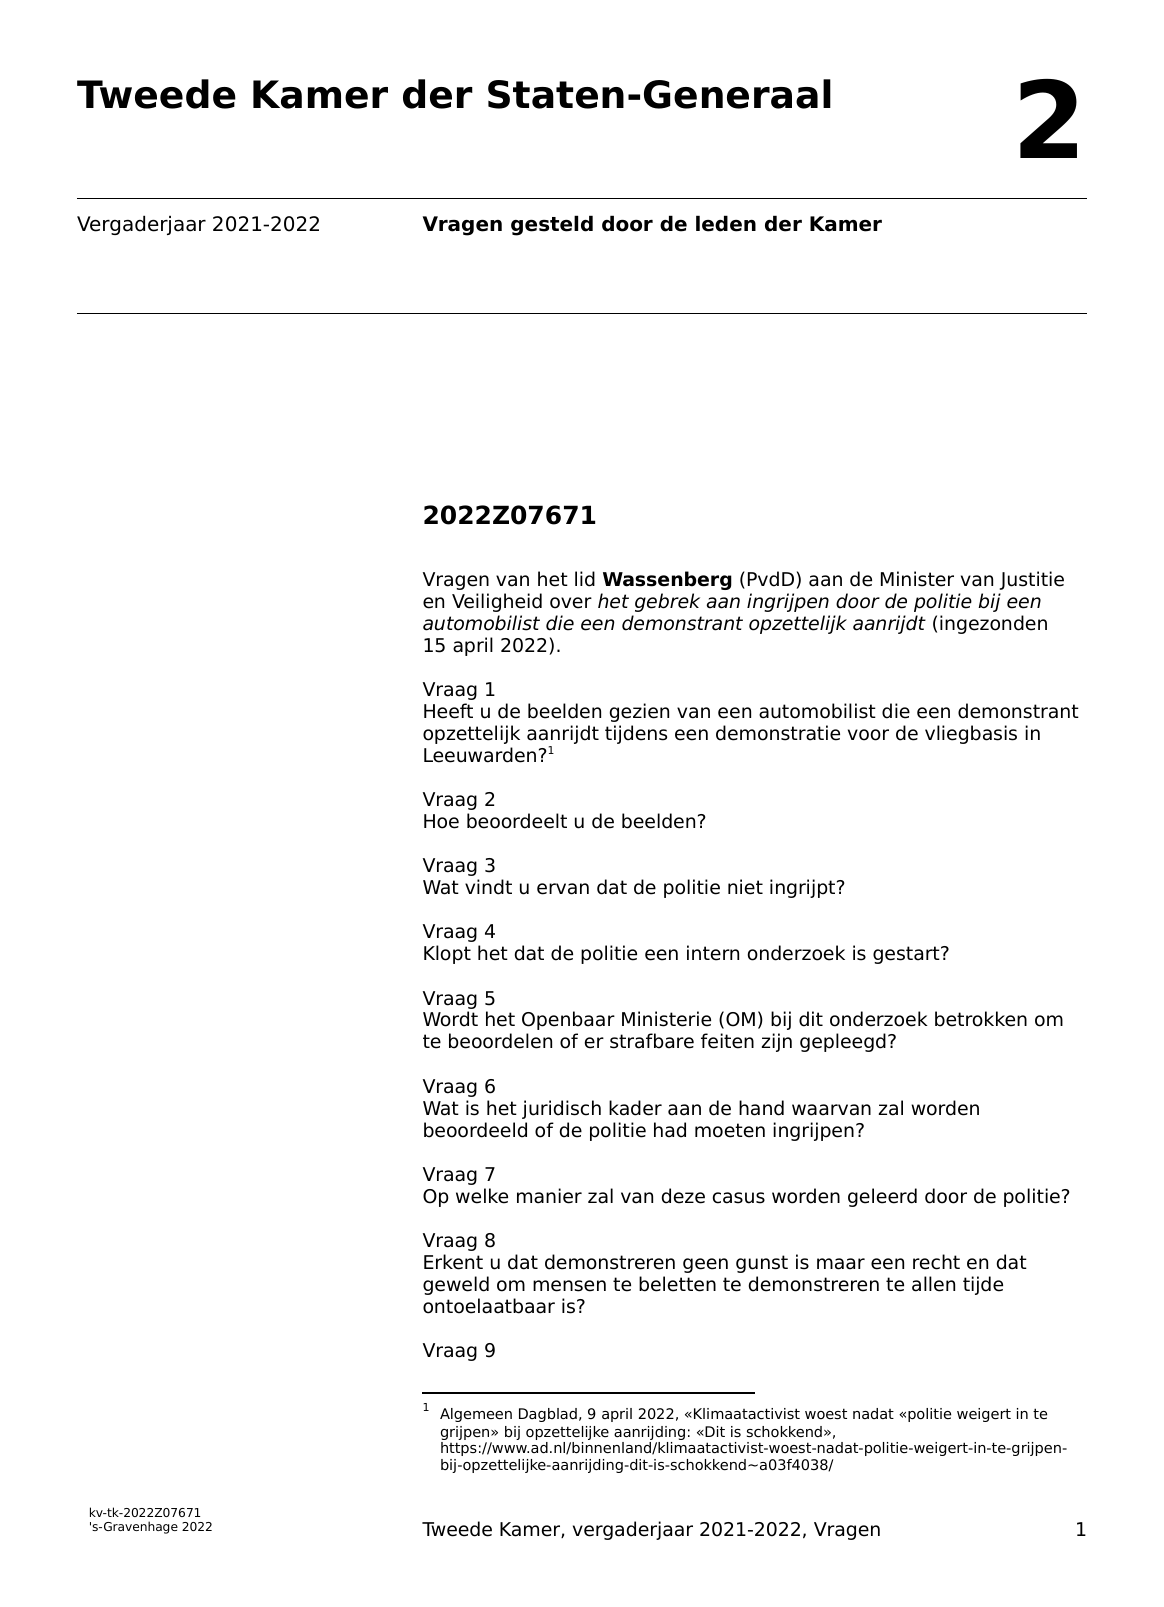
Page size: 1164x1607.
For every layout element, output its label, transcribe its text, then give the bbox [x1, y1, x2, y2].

text Erkent u dat demonstreren geen gunst is maar een recht en dat geweld om mensen te beletten te demonstreren te allen tijde ontoelaatbaar is? [422, 1252, 1087, 1318]
text Vraag 8 [422, 1230, 1087, 1252]
text Wordt het Openbaar Ministerie (OM) bij dit onderzoek betrokken om te beoordelen of er strafbare feiten zijn gepleegd? [422, 1009, 1087, 1053]
text Vraag 1 [422, 679, 1087, 701]
table_cell Vragen gesteld door de leden der Kamer [422, 199, 1087, 313]
text Algemeen Dagblad, 9 april 2022, «Klimaatactivist woest nadat «politie weigert in te grijpen» bij opzettelijke aanrijding: «Dit is schokkend», https://www.ad.nl/binnenland/klimaatactivist-woest-nadat-politie-weigert-in-te-grijpen-bij-opzettelijke-aanrijding-dit-is-schokkend~a03f4038/ [422, 1402, 1087, 1474]
text Op welke manier zal van deze casus worden geleerd door de politie? [422, 1186, 1087, 1208]
text Hoe beoordeelt u de beelden? [422, 811, 1087, 833]
text 's-Gravenhage 2022 [88, 1520, 323, 1534]
text Vraag 5 [422, 987, 1087, 1009]
table_cell Vergaderjaar 2021-2022 [77, 199, 422, 313]
text Vraag 2 [422, 789, 1087, 811]
table_header Tweede Kamer der Staten-Generaal [77, 59, 886, 198]
text Wat is het juridisch kader aan de hand waarvan zal worden beoordeeld of de politie had moeten ingrijpen? [422, 1097, 1087, 1141]
text Vraag 3 [422, 855, 1087, 877]
table_header 2 [886, 59, 1087, 198]
text Vraag 7 [422, 1164, 1087, 1186]
text Heeft u de beelden gezien van een automobilist die een demonstrant opzettelijk aanrijdt tijdens een demonstratie voor de vliegbasis in Leeuwarden? [422, 701, 1087, 767]
text 2022Z07671 [422, 501, 1087, 531]
text Vragen van het lid Wassenberg (PvdD) aan de Minister van Justitie en Veiligheid over het gebrek aan ingrijpen door de politie bij een automobilist die een demonstrant opzettelijk aanrijdt (ingezonden 15 april 2022). [422, 569, 1087, 657]
text Vraag 6 [422, 1076, 1087, 1097]
text kv-tk-2022Z07671 [88, 1506, 323, 1520]
text Vraag 9 [422, 1340, 1087, 1362]
text Klopt het dat de politie een intern onderzoek is gestart? [422, 943, 1087, 965]
text Wat vindt u ervan dat de politie niet ingrijpt? [422, 877, 1087, 899]
text Vraag 4 [422, 921, 1087, 943]
